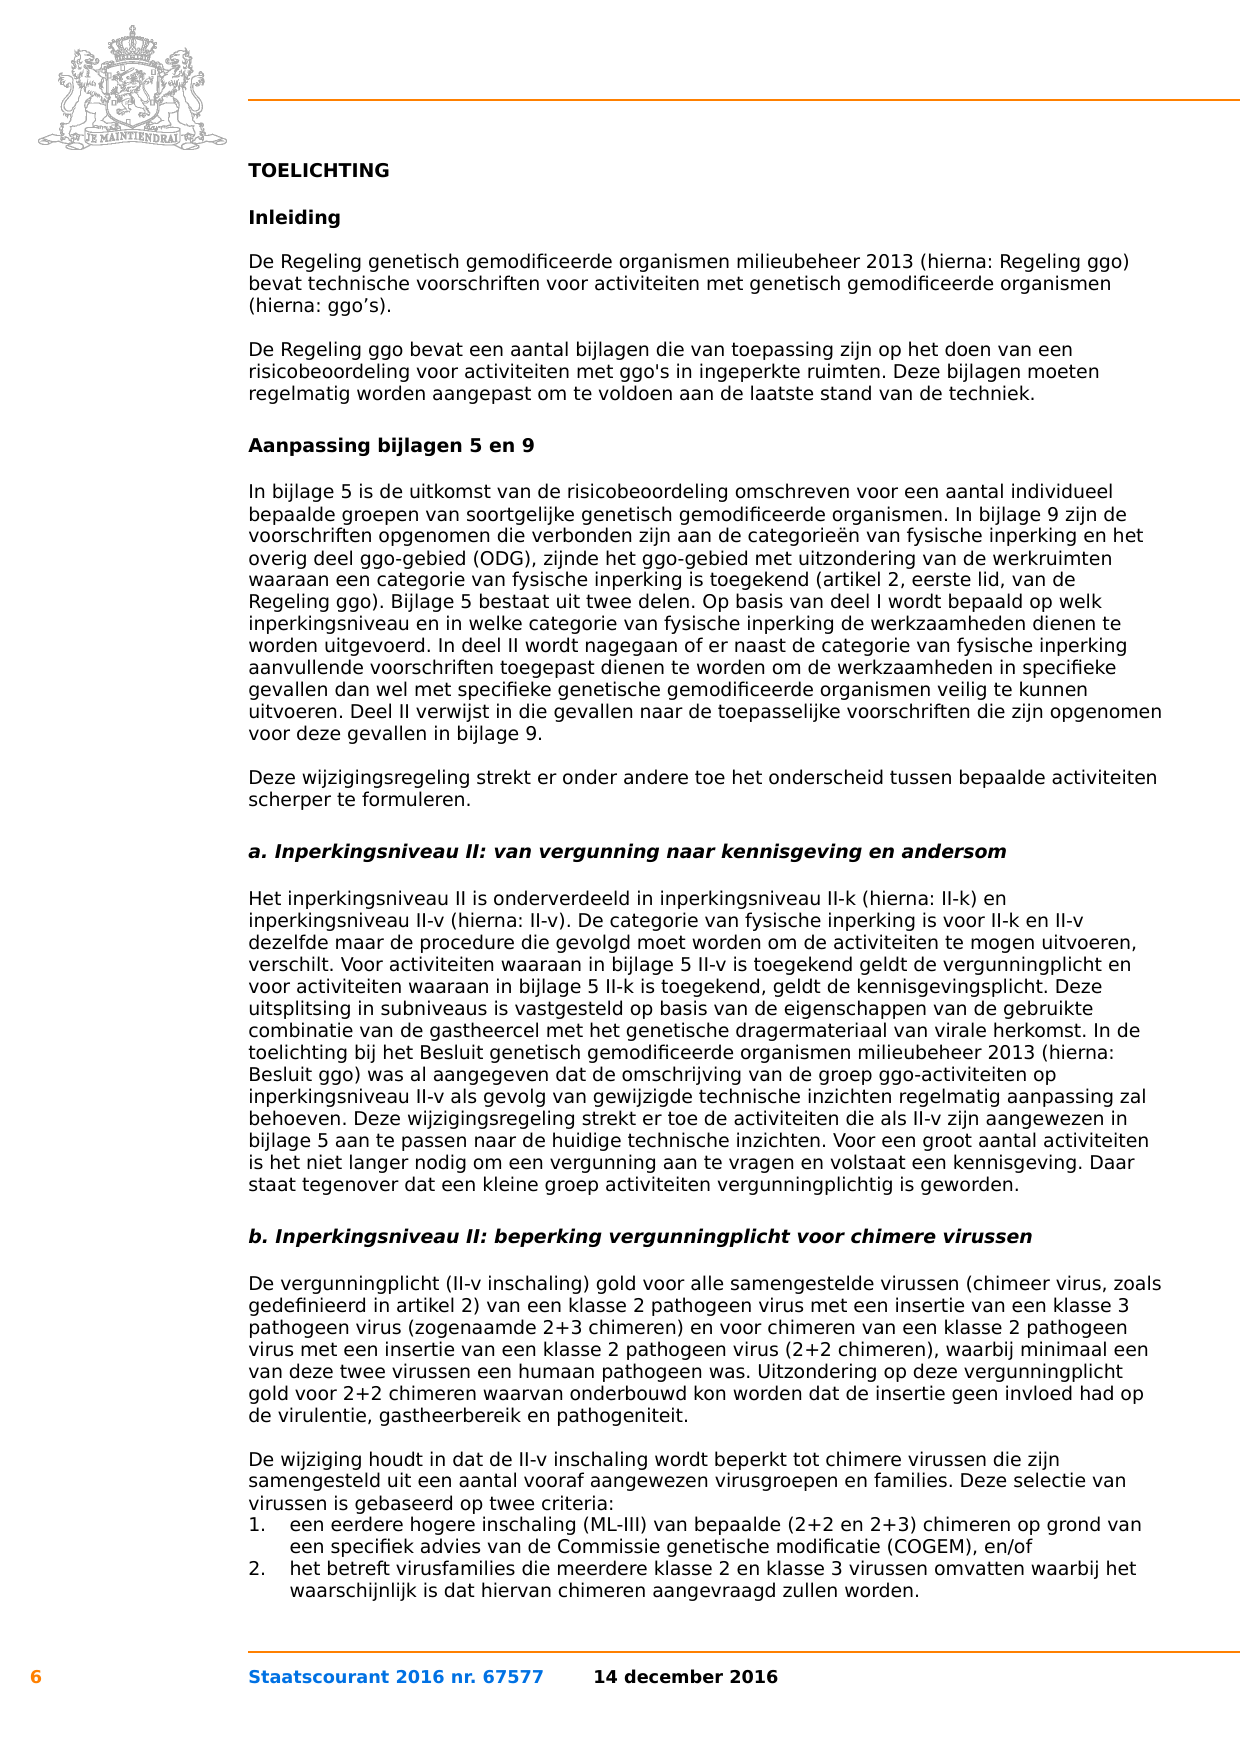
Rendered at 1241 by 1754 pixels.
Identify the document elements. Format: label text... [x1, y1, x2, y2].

text 1. een eerdere hogere inschaling (ML-III) van bepaalde (2+2 en 2+3) chimeren op grond van een specifiek advies van de Commissie genetische modificatie (COGEM), en/of [248, 1514, 1163, 1558]
text De vergunningplicht (II-v inschaling) gold voor alle samengestelde virussen (chimeer virus, zoals gedefinieerd in artikel 2) van een klasse 2 pathogeen virus met een insertie van een klasse 3 pathogeen virus (zogenaamde 2+3 chimeren) en voor chimeren van een klasse 2 pathogeen virus met een insertie van een klasse 2 pathogeen virus (2+2 chimeren), waarbij minimaal een van deze twee virussen een humaan pathogeen was. Uitzondering op deze vergunningplicht gold voor 2+2 chimeren waarvan onderbouwd kon worden dat de insertie geen invloed had op de virulentie, gastheerbereik en pathogeniteit. [248, 1273, 1163, 1427]
picture [38, 25, 227, 150]
subtitle Aanpassing bijlagen 5 en 9 [248, 434, 1163, 456]
subtitle a. Inperkingsniveau II: van vergunning naar kennisgeving en andersom [248, 841, 1163, 863]
text Inleiding [248, 207, 1163, 229]
text In bijlage 5 is de uitkomst van de risicobeoordeling omschreven voor een aantal individueel bepaalde groepen van soortgelijke genetisch gemodificeerde organismen. In bijlage 9 zijn de voorschriften opgenomen die verbonden zijn aan de categorieën van fysische inperking en het overig deel ggo-gebied (ODG), zijnde het ggo-gebied met uitzondering van de werkruimten waaraan een categorie van fysische inperking is toegekend (artikel 2, eerste lid, van de Regeling ggo). Bijlage 5 bestaat uit twee delen. Op basis van deel I wordt bepaald op welk inperkingsniveau en in welke categorie van fysische inperking de werkzaamheden dienen te worden uitgevoerd. In deel II wordt nagegaan of er naast de categorie van fysische inperking aanvullende voorschriften toegepast dienen te worden om de werkzaamheden in specifieke gevallen dan wel met specifieke genetische gemodificeerde organismen veilig te kunnen uitvoeren. Deel II verwijst in die gevallen naar de toepasselijke voorschriften die zijn opgenomen voor deze gevallen in bijlage 9. [248, 481, 1163, 745]
text De Regeling ggo bevat een aantal bijlagen die van toepassing zijn op het doen van een risicobeoordeling voor activiteiten met ggo's in ingeperkte ruimten. Deze bijlagen moeten regelmatig worden aangepast om te voldoen aan de laatste stand van de techniek. [248, 338, 1163, 404]
text De wijziging houdt in dat de II-v inschaling wordt beperkt tot chimere virussen die zijn samengesteld uit een aantal vooraf aangewezen virusgroepen en families. Deze selectie van virussen is gebaseerd op twee criteria: [248, 1448, 1163, 1514]
text 2. het betreft virusfamilies die meerdere klasse 2 en klasse 3 virussen omvatten waarbij het waarschijnlijk is dat hiervan chimeren aangevraagd zullen worden. [248, 1558, 1163, 1602]
subtitle b. Inperkingsniveau II: beperking vergunningplicht voor chimere virussen [248, 1226, 1163, 1248]
text Deze wijzigingsregeling strekt er onder andere toe het onderscheid tussen bepaalde activiteiten scherper te formuleren. [248, 767, 1163, 811]
text De Regeling genetisch gemodificeerde organismen milieubeheer 2013 (hierna: Regeling ggo) bevat technische voorschriften voor activiteiten met genetisch gemodificeerde organismen (hierna: ggo’s). [248, 251, 1163, 317]
text Het inperkingsniveau II is onderverdeeld in inperkingsniveau II-k (hierna: II-k) en inperkingsniveau II-v (hierna: II-v). De categorie van fysische inperking is voor II-k en II-v dezelfde maar de procedure die gevolgd moet worden om de activiteiten te mogen uitvoeren, verschilt. Voor activiteiten waaraan in bijlage 5 II-v is toegekend geldt de vergunningplicht en voor activiteiten waaraan in bijlage 5 II-k is toegekend, geldt de kennisgevingsplicht. Deze uitsplitsing in subniveaus is vastgesteld op basis van de eigenschappen van de gebruikte combinatie van de gastheercel met het genetische dragermateriaal van virale herkomst. In de toelichting bij het Besluit genetisch gemodificeerde organismen milieubeheer 2013 (hierna: Besluit ggo) was al aangegeven dat de omschrijving van de groep ggo-activiteiten op inperkingsniveau II-v als gevolg van gewijzigde technische inzichten regelmatig aanpassing zal behoeven. Deze wijzigingsregeling strekt er toe de activiteiten die als II-v zijn aangewezen in bijlage 5 aan te passen naar de huidige technische inzichten. Voor een groot aantal activiteiten is het niet langer nodig om een vergunning aan te vragen en volstaat een kennisgeving. Daar staat tegenover dat een kleine groep activiteiten vergunningplichtig is geworden. [248, 888, 1163, 1196]
subtitle TOELICHTING [248, 160, 1163, 182]
